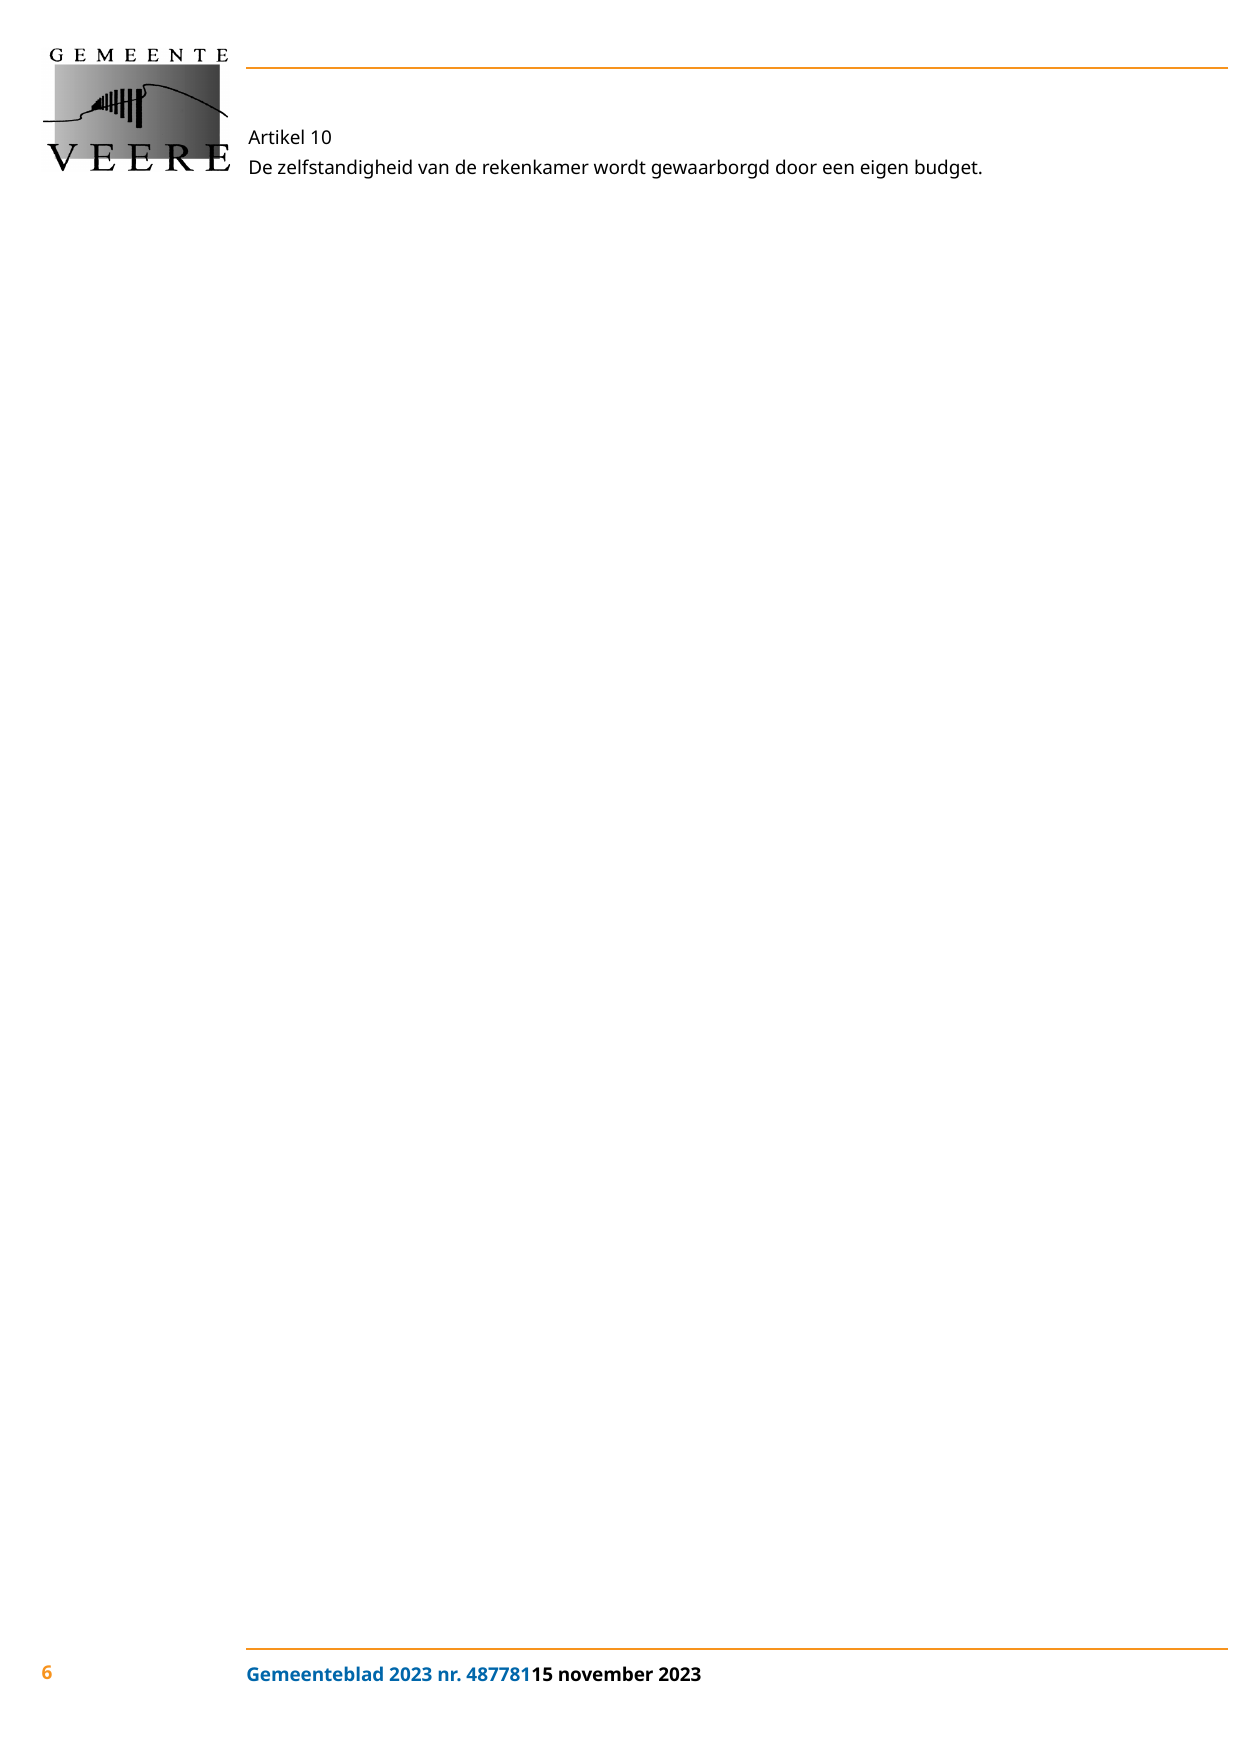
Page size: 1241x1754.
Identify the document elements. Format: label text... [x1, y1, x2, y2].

text Artikel 10 [248, 124, 1152, 150]
picture [41, 47, 231, 172]
text De zelfstandigheid van de rekenkamer wordt gewaarborgd door een eigen budget. [248, 154, 1152, 180]
